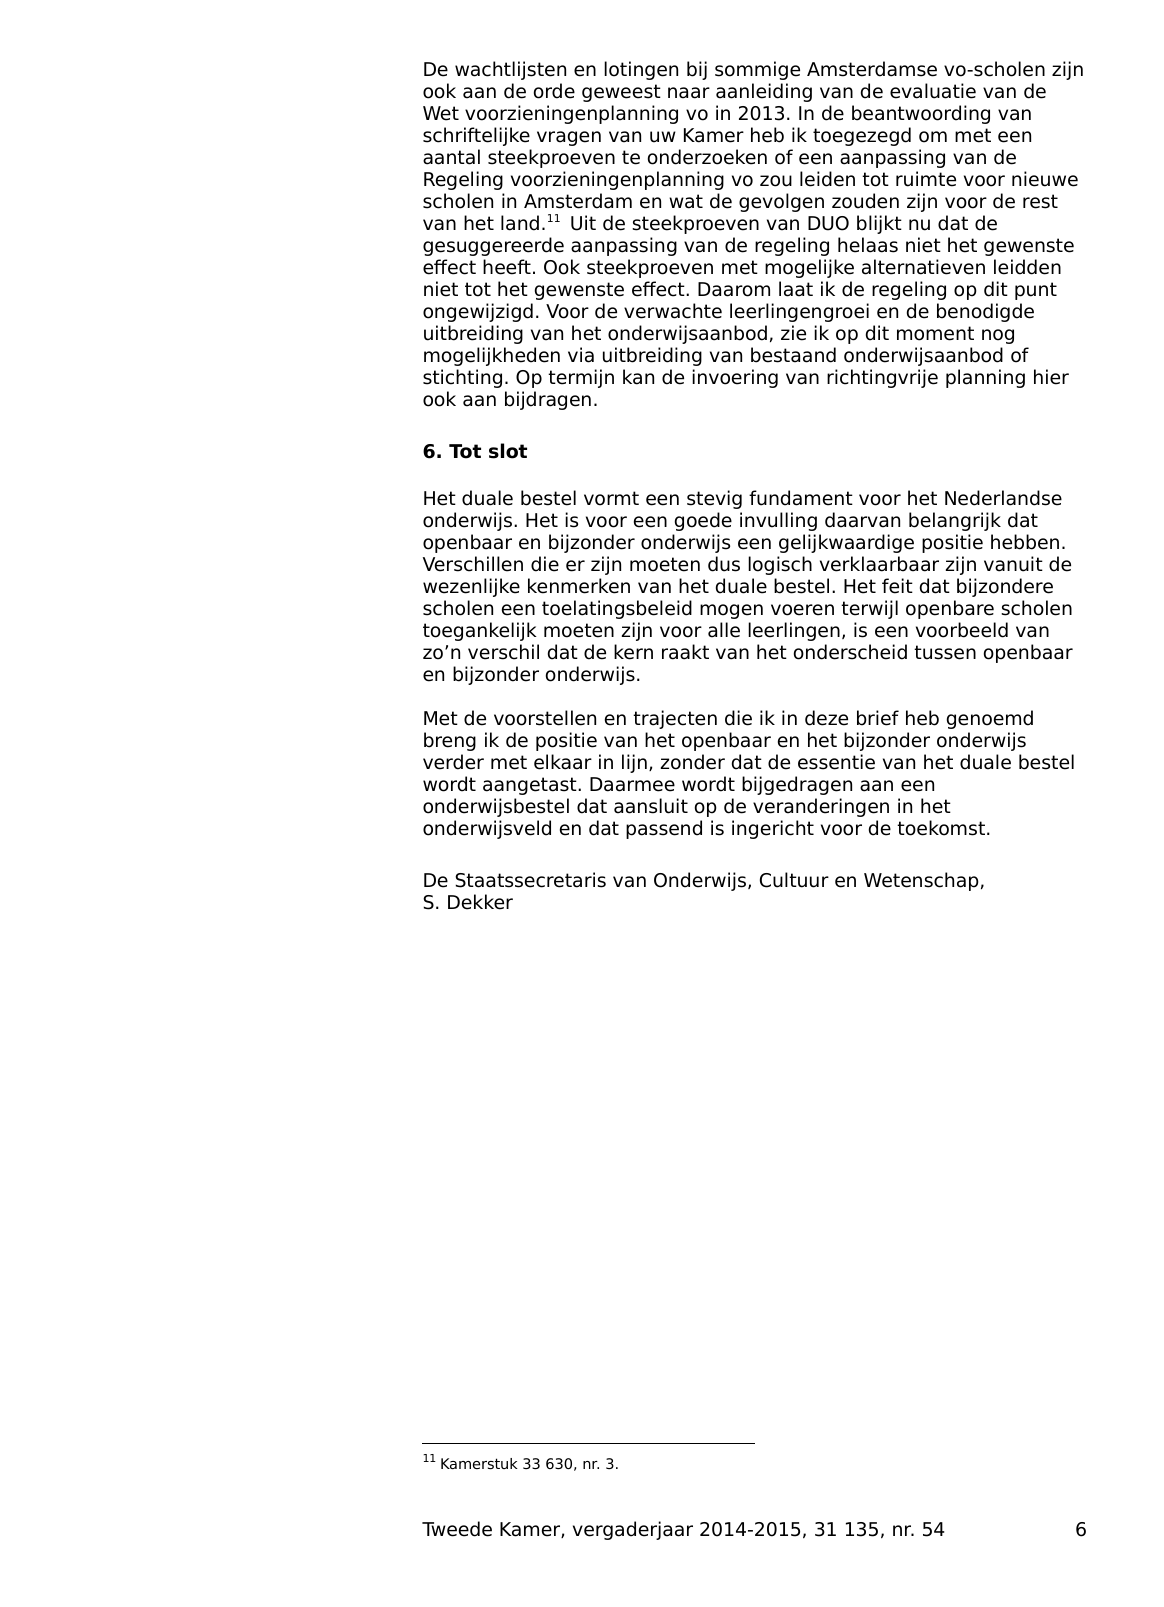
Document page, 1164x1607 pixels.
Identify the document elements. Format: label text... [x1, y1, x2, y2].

text Kamerstuk 33 630, nr. 3. [422, 1452, 1087, 1474]
subtitle 6. Tot slot [422, 441, 1087, 463]
text Met de voorstellen en trajecten die ik in deze brief heb genoemd breng ik de positie van het openbaar en het bijzonder onderwijs verder met elkaar in lijn, zonder dat de essentie van het duale bestel wordt aangetast. Daarmee wordt bijgedragen aan een onderwijsbestel dat aansluit op de veranderingen in het onderwijsveld en dat passend is ingericht voor de toekomst. [422, 708, 1087, 839]
text De Staatssecretaris van Onderwijs, Cultuur en Wetenschap, S. Dekker [422, 869, 1087, 913]
text De wachtlijsten en lotingen bij sommige Amsterdamse vo-scholen zijn ook aan de orde geweest naar aanleiding van de evaluatie van de Wet voorzieningenplanning vo in 2013. In de beantwoording van schriftelijke vragen van uw Kamer heb ik toegezegd om met een aantal steekproeven te onderzoeken of een aanpassing van de Regeling voorzieningenplanning vo zou leiden tot ruimte voor nieuwe scholen in Amsterdam en wat de gevolgen zouden zijn voor de rest van het land. Uit de steekproeven van DUO blijkt nu dat de gesuggereerde aanpassing van de regeling helaas niet het gewenste effect heeft. Ook steekproeven met mogelijke alternatieven leidden niet tot het gewenste effect. Daarom laat ik de regeling op dit punt ongewijzigd. Voor de verwachte leerlingengroei en de benodigde uitbreiding van het onderwijsaanbod, zie ik op dit moment nog mogelijkheden via uitbreiding van bestaand onderwijsaanbod of stichting. Op termijn kan de invoering van richtingvrije planning hier ook aan bijdragen. [422, 59, 1087, 411]
text Het duale bestel vormt een stevig fundament voor het Nederlandse onderwijs. Het is voor een goede invulling daarvan belangrijk dat openbaar en bijzonder onderwijs een gelijkwaardige positie hebben. Verschillen die er zijn moeten dus logisch verklaarbaar zijn vanuit de wezenlijke kenmerken van het duale bestel. Het feit dat bijzondere scholen een toelatingsbeleid mogen voeren terwijl openbare scholen toegankelijk moeten zijn voor alle leerlingen, is een voorbeeld van zo’n verschil dat de kern raakt van het onderscheid tussen openbaar en bijzonder onderwijs. [422, 488, 1087, 686]
